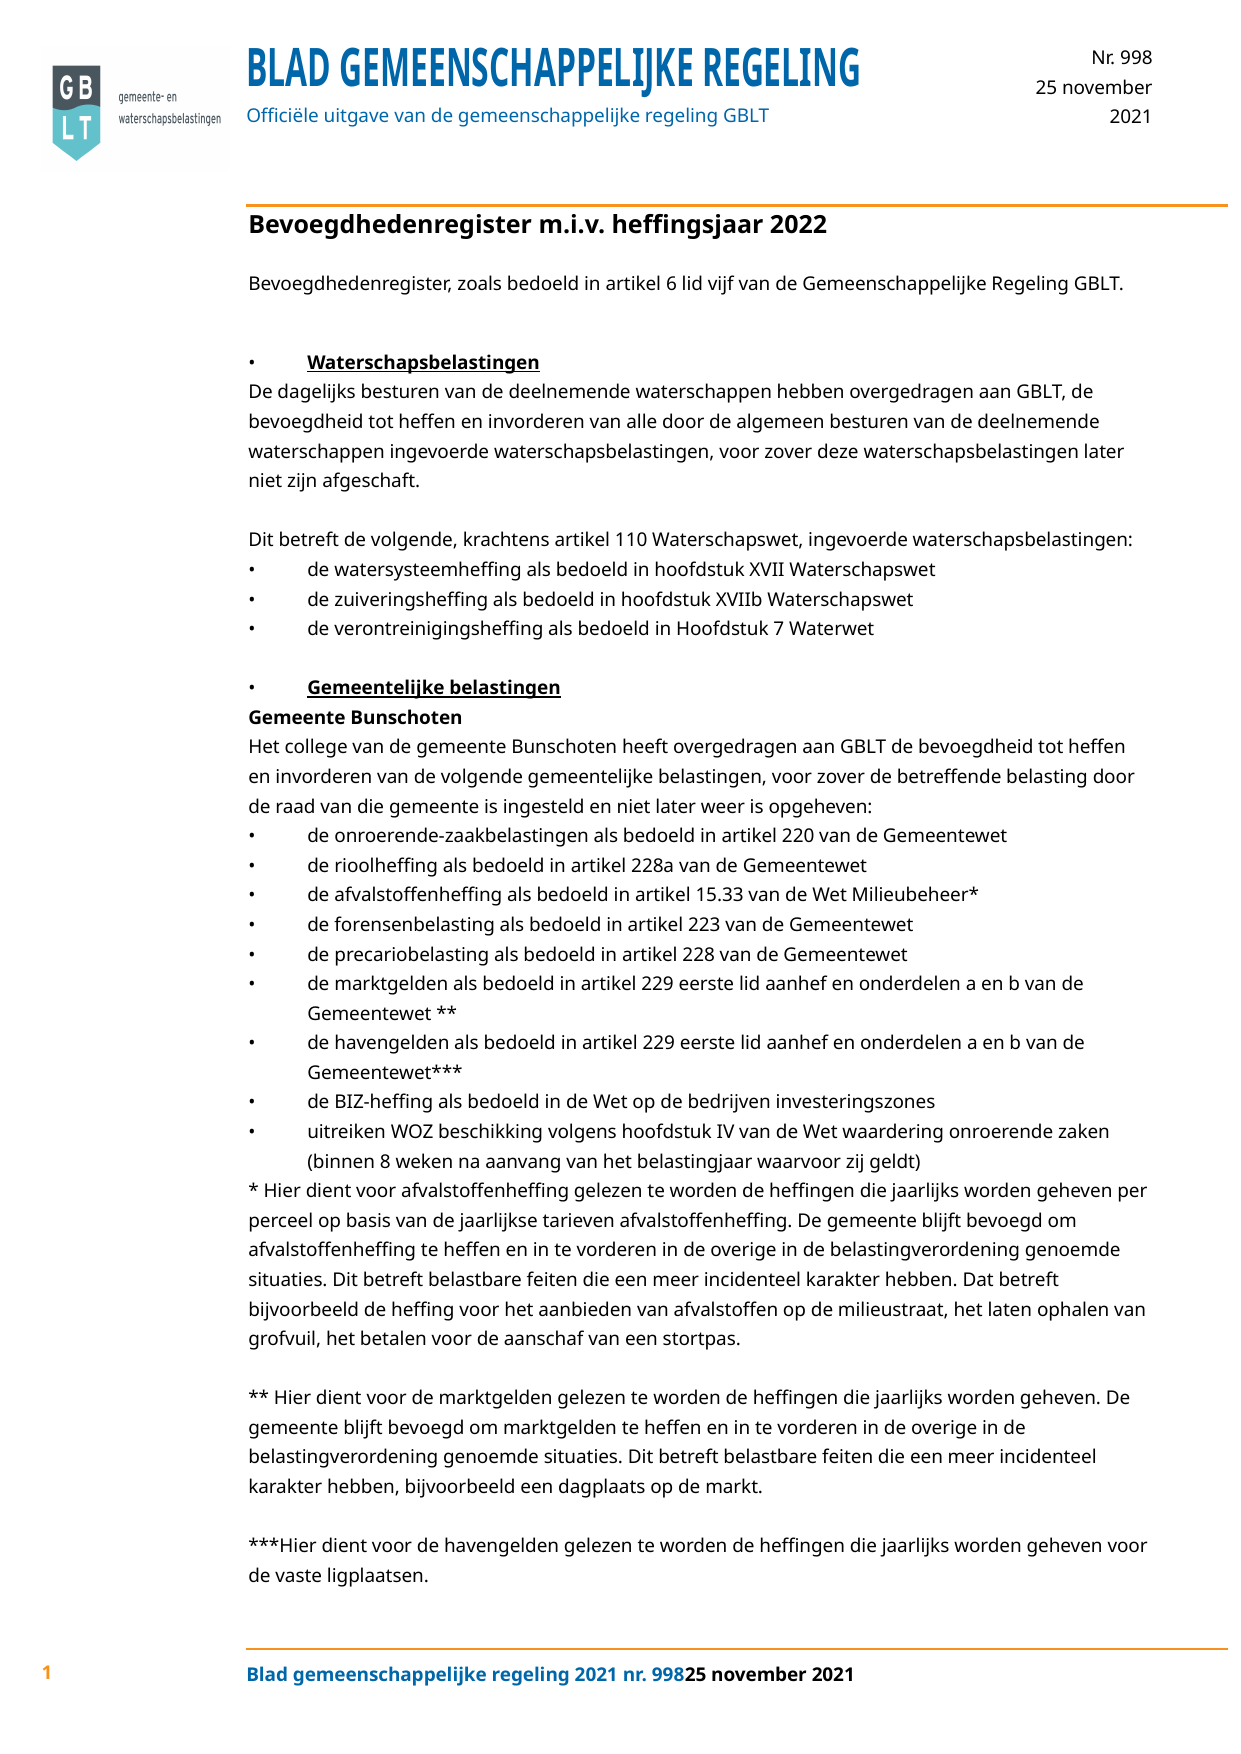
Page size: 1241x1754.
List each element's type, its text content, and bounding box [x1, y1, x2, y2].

list de watersysteemheffing als bedoeld in hoofdstuk XVII Waterschapswet [248, 556, 1152, 582]
text ***Hier dient voor de havengelden gelezen te worden de heffingen die jaarlijks worden geheven voor de vaste ligplaatsen. [248, 1532, 1152, 1588]
list de forensenbelasting als bedoeld in artikel 223 van de Gemeentewet [248, 911, 1152, 937]
list de onroerende-zaakbelastingen als bedoeld in artikel 220 van de Gemeentewet [248, 822, 1152, 848]
text Dit betreft de volgende, krachtens artikel 110 Waterschapswet, ingevoerde waterschapsbelastingen: [248, 527, 1152, 552]
text Bevoegdhedenregister, zoals bedoeld in artikel 6 lid vijf van de Gemeenschappelijke Regeling GBLT. [248, 270, 1152, 296]
text Het college van de gemeente Bunschoten heeft overgedragen aan GBLT de bevoegdheid tot heffen en invorderen van de volgende gemeentelijke belastingen, voor zover de betreffende belasting door de raad van die gemeente is ingesteld en niet later weer is opgeheven: [248, 734, 1152, 819]
text Bevoegdhedenregister m.i.v. heffingsjaar 2022 [248, 207, 1152, 241]
list de verontreinigingsheffing als bedoeld in Hoofdstuk 7 Waterwet [248, 615, 1152, 641]
list de havengelden als bedoeld in artikel 229 eerste lid aanhef en onderdelen a en b van de Gemeentewet*** [248, 1029, 1152, 1085]
list Gemeentelijke belastingen [248, 674, 1152, 700]
text Gemeente Bunschoten [248, 704, 1152, 730]
text ** Hier dient voor de marktgelden gelezen te worden de heffingen die jaarlijks worden geheven. De gemeente blijft bevoegd om marktgelden te heffen en in te vorderen in de overige in de belastingverordening genoemde situaties. Dit betreft belastbare feiten die een meer incidenteel karakter hebben, bijvoorbeeld een dagplaats op de markt. [248, 1384, 1152, 1499]
list uitreiken WOZ beschikking volgens hoofdstuk IV van de Wet waardering onroerende zaken (binnen 8 weken na aanvang van het belastingjaar waarvoor zij geldt) [248, 1118, 1152, 1174]
list Waterschapsbelastingen [248, 349, 1152, 375]
text De dagelijks besturen van de deelnemende waterschappen hebben overgedragen aan GBLT, de bevoegdheid tot heffen en invorderen van alle door de algemeen besturen van de deelnemende waterschappen ingevoerde waterschapsbelastingen, voor zover deze waterschapsbelastingen later niet zijn afgeschaft. [248, 379, 1152, 493]
list de rioolheffing als bedoeld in artikel 228a van de Gemeentewet [248, 852, 1152, 878]
list de afvalstoffenheffing als bedoeld in artikel 15.33 van de Wet Milieubeheer* [248, 882, 1152, 907]
picture [41, 47, 231, 172]
list de precariobelasting als bedoeld in artikel 228 van de Gemeentewet [248, 941, 1152, 967]
text * Hier dient voor afvalstoffenheffing gelezen te worden de heffingen die jaarlijks worden geheven per perceel op basis van de jaarlijkse tarieven afvalstoffenheffing. De gemeente blijft bevoegd om afvalstoffenheffing te heffen en in te vorderen in de overige in de belastingverordening genoemde situaties. Dit betreft belastbare feiten die een meer incidenteel karakter hebben. Dat betreft bijvoorbeeld de heffing voor het aanbieden van afvalstoffen op de milieustraat, het laten ophalen van grofvuil, het betalen voor de aanschaf van een stortpas. [248, 1177, 1152, 1351]
list de zuiveringsheffing als bedoeld in hoofdstuk XVIIb Waterschapswet [248, 586, 1152, 612]
list de BIZ-heffing als bedoeld in de Wet op de bedrijven investeringszones [248, 1089, 1152, 1114]
list de marktgelden als bedoeld in artikel 229 eerste lid aanhef en onderdelen a en b van de Gemeentewet ** [248, 970, 1152, 1026]
